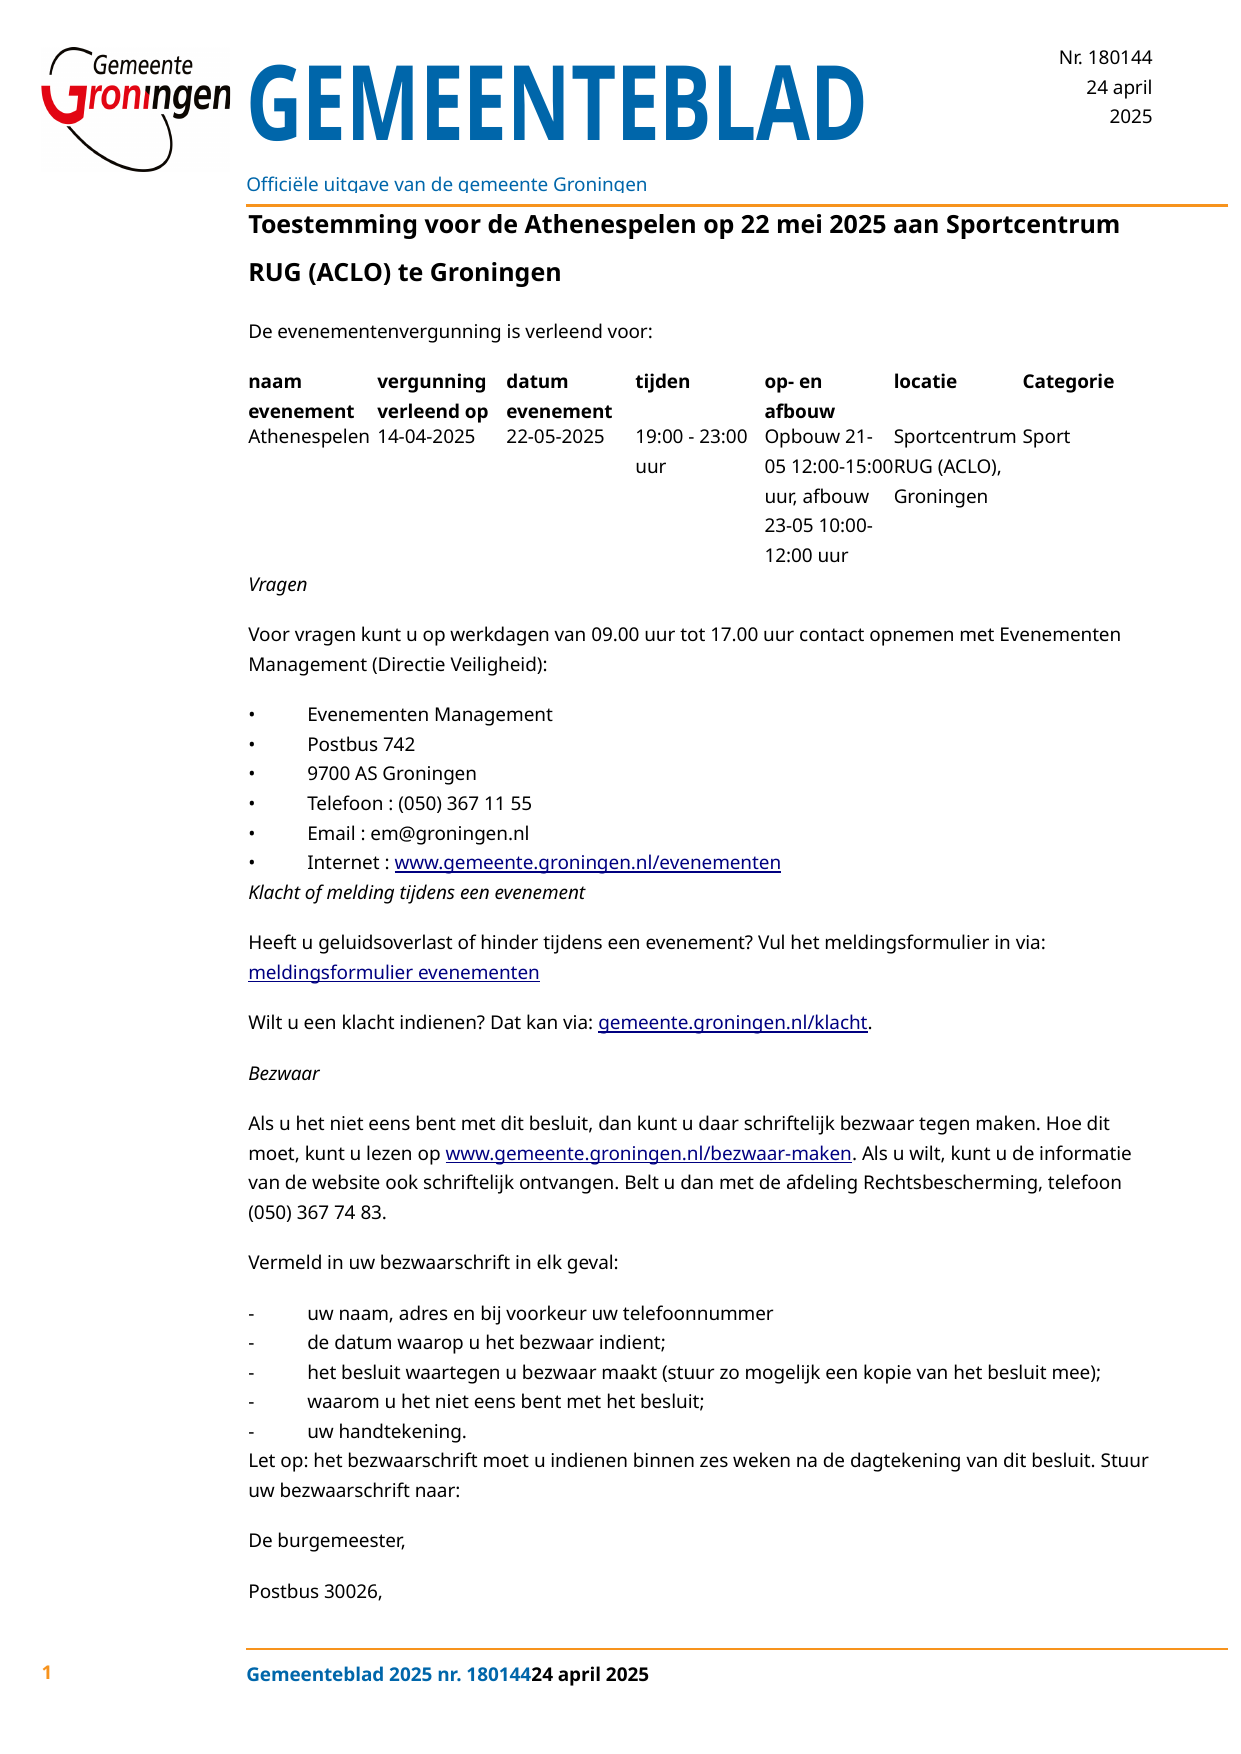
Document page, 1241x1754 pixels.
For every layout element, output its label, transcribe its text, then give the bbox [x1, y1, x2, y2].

table_header vergunning verleend op [377, 369, 506, 424]
table_header locatie [894, 369, 1022, 424]
picture [41, 47, 231, 172]
list het besluit waartegen u bezwaar maakt (stuur zo mogelijk een kopie van het besluit mee); [248, 1359, 1152, 1385]
table_header naam evenement [248, 369, 377, 424]
text Vermeld in uw bezwaarschrift in elk geval: [248, 1249, 1152, 1275]
list Postbus 742 [248, 731, 1152, 757]
table_cell Opbouw 21-05 12:00-15:00 uur, afbouw 23-05 10:00-12:00 uur [764, 424, 893, 568]
text Heeft u geluidsoverlast of hinder tijdens een evenement? Vul het meldingsformulier in via: meldingsformulier evenementen [248, 929, 1152, 985]
table_cell 22-05-2025 [506, 424, 635, 568]
text Toestemming voor de Athenespelen op 22 mei 2025 aan Sportcentrum RUG (ACLO) te Groningen [248, 207, 1152, 288]
table_cell Sport [1023, 424, 1152, 568]
list uw handtekening. [248, 1418, 1152, 1444]
list Telefoon : (050) 367 11 55 [248, 790, 1152, 816]
text Wilt u een klacht indienen? Dat kan via: gemeente.groningen.nl/klacht. [248, 1009, 1152, 1035]
text De burgemeester, [248, 1528, 1152, 1553]
list Email : em@groningen.nl [248, 820, 1152, 846]
text Als u het niet eens bent met dit besluit, dan kunt u daar schriftelijk bezwaar tegen maken. Hoe dit moet, kunt u lezen op www.gemeente.groningen.nl/bezwaar-maken. Als u wilt, kunt u de informatie van de website ook schriftelijk ontvangen. Belt u dan met de afdeling Rechtsbescherming, telefoon (050) 367 74 83. [248, 1110, 1152, 1225]
text Let op: het bezwaarschrift moet u indienen binnen zes weken na de dagtekening van dit besluit. Stuur uw bezwaarschrift naar: [248, 1448, 1152, 1503]
table_cell Sportcentrum RUG (ACLO), Groningen [894, 424, 1022, 568]
list Internet : www.gemeente.groningen.nl/evenementen [248, 849, 1152, 875]
text Voor vragen kunt u op werkdagen van 09.00 uur tot 17.00 uur contact opnemen met Evenementen Management (Directie Veiligheid): [248, 621, 1152, 677]
table_header Categorie [1023, 369, 1152, 424]
list Evenementen Management [248, 701, 1152, 727]
list de datum waarop u het bezwaar indient; [248, 1329, 1152, 1355]
table_cell Athenespelen [248, 424, 377, 568]
text De evenementenvergunning is verleend voor: [248, 318, 1152, 344]
text Vragen [248, 571, 1152, 597]
list 9700 AS Groningen [248, 761, 1152, 786]
table_header tijden [635, 369, 764, 424]
table_header op- en afbouw [764, 369, 893, 424]
text Postbus 30026, [248, 1578, 1152, 1604]
text Klacht of melding tijdens een evenement [248, 879, 1152, 905]
table_header datum evenement [506, 369, 635, 424]
list waarom u het niet eens bent met het besluit; [248, 1388, 1152, 1414]
table_cell 14-04-2025 [377, 424, 506, 568]
text Bezwaar [248, 1060, 1152, 1086]
table_cell 19:00 - 23:00 uur [635, 424, 764, 568]
list uw naam, adres en bij voorkeur uw telefoonnummer [248, 1300, 1152, 1326]
